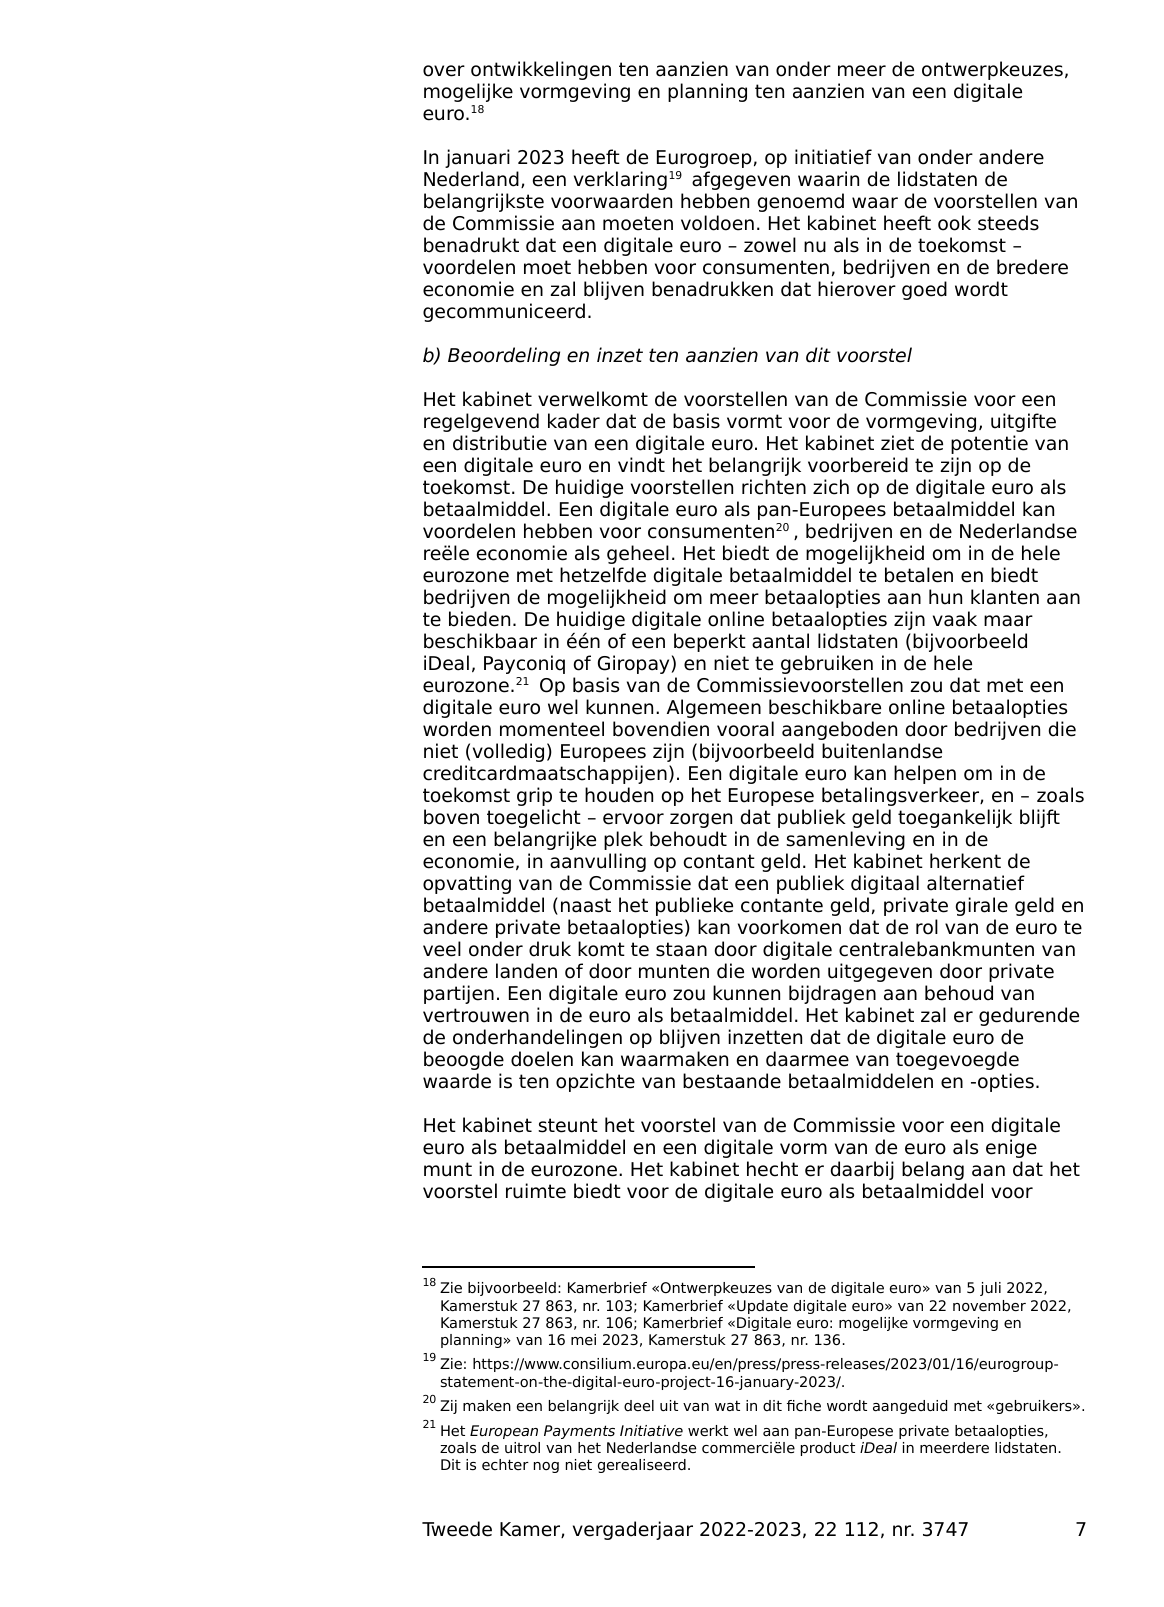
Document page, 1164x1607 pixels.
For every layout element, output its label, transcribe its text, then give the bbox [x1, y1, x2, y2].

text In januari 2023 heeft de Eurogroep, op initiatief van onder andere Nederland, een verklaring afgegeven waarin de lidstaten de belangrijkste voorwaarden hebben genoemd waar de voorstellen van de Commissie aan moeten voldoen. Het kabinet heeft ook steeds benadrukt dat een digitale euro – zowel nu als in de toekomst – voordelen moet hebben voor consumenten, bedrijven en de bredere economie en zal blijven benadrukken dat hierover goed wordt gecommuniceerd. [422, 147, 1087, 323]
text Het kabinet verwelkomt de voorstellen van de Commissie voor een regelgevend kader dat de basis vormt voor de vormgeving, uitgifte en distributie van een digitale euro. Het kabinet ziet de potentie van een digitale euro en vindt het belangrijk voorbereid te zijn op de toekomst. De huidige voorstellen richten zich op de digitale euro als betaalmiddel. Een digitale euro als pan-Europees betaalmiddel kan voordelen hebben voor consumenten, bedrijven en de Nederlandse reële economie als geheel. Het biedt de mogelijkheid om in de hele eurozone met hetzelfde digitale betaalmiddel te betalen en biedt bedrijven de mogelijkheid om meer betaalopties aan hun klanten aan te bieden. De huidige digitale online betaalopties zijn vaak maar beschikbaar in één of een beperkt aantal lidstaten (bijvoorbeeld iDeal, Payconiq of Giropay) en niet te gebruiken in de hele eurozone. Op basis van de Commissievoorstellen zou dat met een digitale euro wel kunnen. Algemeen beschikbare online betaalopties worden momenteel bovendien vooral aangeboden door bedrijven die niet (volledig) Europees zijn (bijvoorbeeld buitenlandse creditcardmaatschappijen). Een digitale euro kan helpen om in de toekomst grip te houden op het Europese betalingsverkeer, en – zoals boven toegelicht – ervoor zorgen dat publiek geld toegankelijk blijft en een belangrijke plek behoudt in de samenleving en in de economie, in aanvulling op contant geld. Het kabinet herkent de opvatting van de Commissie dat een publiek digitaal alternatief betaalmiddel (naast het publieke contante geld, private girale geld en andere private betaalopties) kan voorkomen dat de rol van de euro te veel onder druk komt te staan door digitale centralebankmunten van andere landen of door munten die worden uitgegeven door private partijen. Een digitale euro zou kunnen bijdragen aan behoud van vertrouwen in de euro als betaalmiddel. Het kabinet zal er gedurende de onderhandelingen op blijven inzetten dat de digitale euro de beoogde doelen kan waarmaken en daarmee van toegevoegde waarde is ten opzichte van bestaande betaalmiddelen en -opties. [422, 389, 1087, 1093]
subtitle b) Beoordeling en inzet ten aanzien van dit voorstel [422, 345, 1087, 367]
text Het European Payments Initiative werkt wel aan pan-Europese private betaalopties, zoals de uitrol van het Nederlandse commerciële product iDeal in meerdere lidstaten. Dit is echter nog niet gerealiseerd. [422, 1418, 1087, 1474]
text Het kabinet steunt het voorstel van de Commissie voor een digitale euro als betaalmiddel en een digitale vorm van de euro als enige munt in de eurozone. Het kabinet hecht er daarbij belang aan dat het voorstel ruimte biedt voor de digitale euro als betaalmiddel voor [422, 1115, 1087, 1203]
text Zij maken een belangrijk deel uit van wat in dit fiche wordt aangeduid met «gebruikers». [422, 1393, 1087, 1416]
text over ontwikkelingen ten aanzien van onder meer de ontwerpkeuzes, mogelijke vormgeving en planning ten aanzien van een digitale euro. [422, 59, 1087, 125]
text Zie bijvoorbeeld: Kamerbrief «Ontwerpkeuzes van de digitale euro» van 5 juli 2022, Kamerstuk 27 863, nr. 103; Kamerbrief «Update digitale euro» van 22 november 2022, Kamerstuk 27 863, nr. 106; Kamerbrief «Digitale euro: mogelijke vormgeving en planning» van 16 mei 2023, Kamerstuk 27 863, nr. 136. [422, 1276, 1087, 1349]
text Zie: https://www.consilium.europa.eu/en/press/press-releases/2023/01/16/eurogroup-statement-on-the-digital-euro-project-16-january-2023/. [422, 1352, 1087, 1391]
